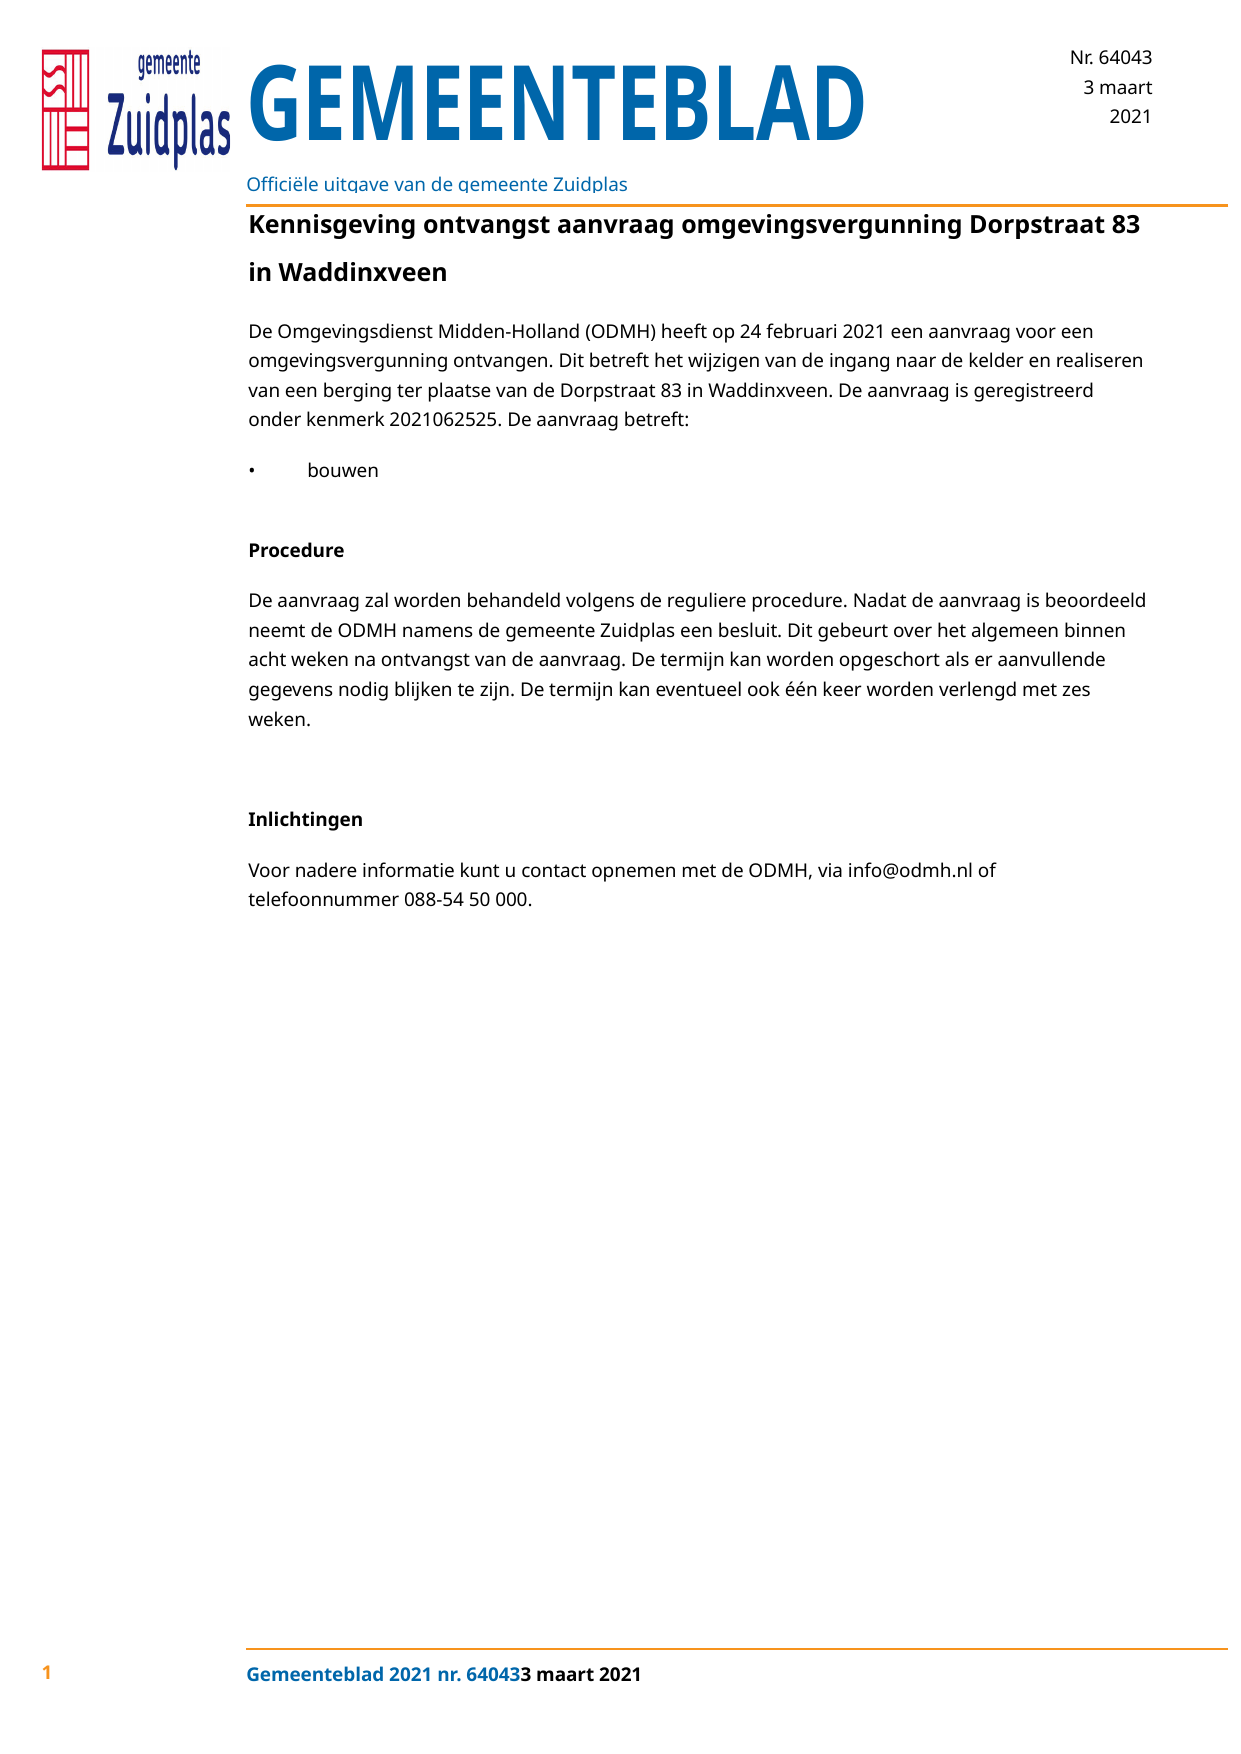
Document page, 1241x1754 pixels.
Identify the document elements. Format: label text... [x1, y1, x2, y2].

picture [41, 47, 231, 172]
text Procedure [248, 537, 1152, 563]
text Kennisgeving ontvangst aanvraag omgevingsvergunning Dorpstraat 83 in Waddinxveen [248, 207, 1152, 288]
text Voor nadere informatie kunt u contact opnemen met de ODMH, via info@odmh.nl of telefoonnummer 088-54 50 000. [248, 857, 1152, 912]
text De Omgevingsdienst Midden-Holland (ODMH) heeft op 24 februari 2021 een aanvraag voor een omgevingsvergunning ontvangen. Dit betreft het wijzigen van de ingang naar de kelder en realiseren van een berging ter plaatse van de Dorpstraat 83 in Waddinxveen. De aanvraag is geregistreerd onder kenmerk 2021062525. De aanvraag betreft: [248, 318, 1152, 432]
text Inlichtingen [248, 807, 1152, 832]
list bouwen [248, 457, 1152, 483]
text De aanvraag zal worden behandeld volgens de reguliere procedure. Nadat de aanvraag is beoordeeld neemt de ODMH namens de gemeente Zuidplas een besluit. Dit gebeurt over het algemeen binnen acht weken na ontvangst van de aanvraag. De termijn kan worden opgeschort als er aanvullende gegevens nodig blijken te zijn. De termijn kan eventueel ook één keer worden verlengd met zes weken. [248, 587, 1152, 732]
